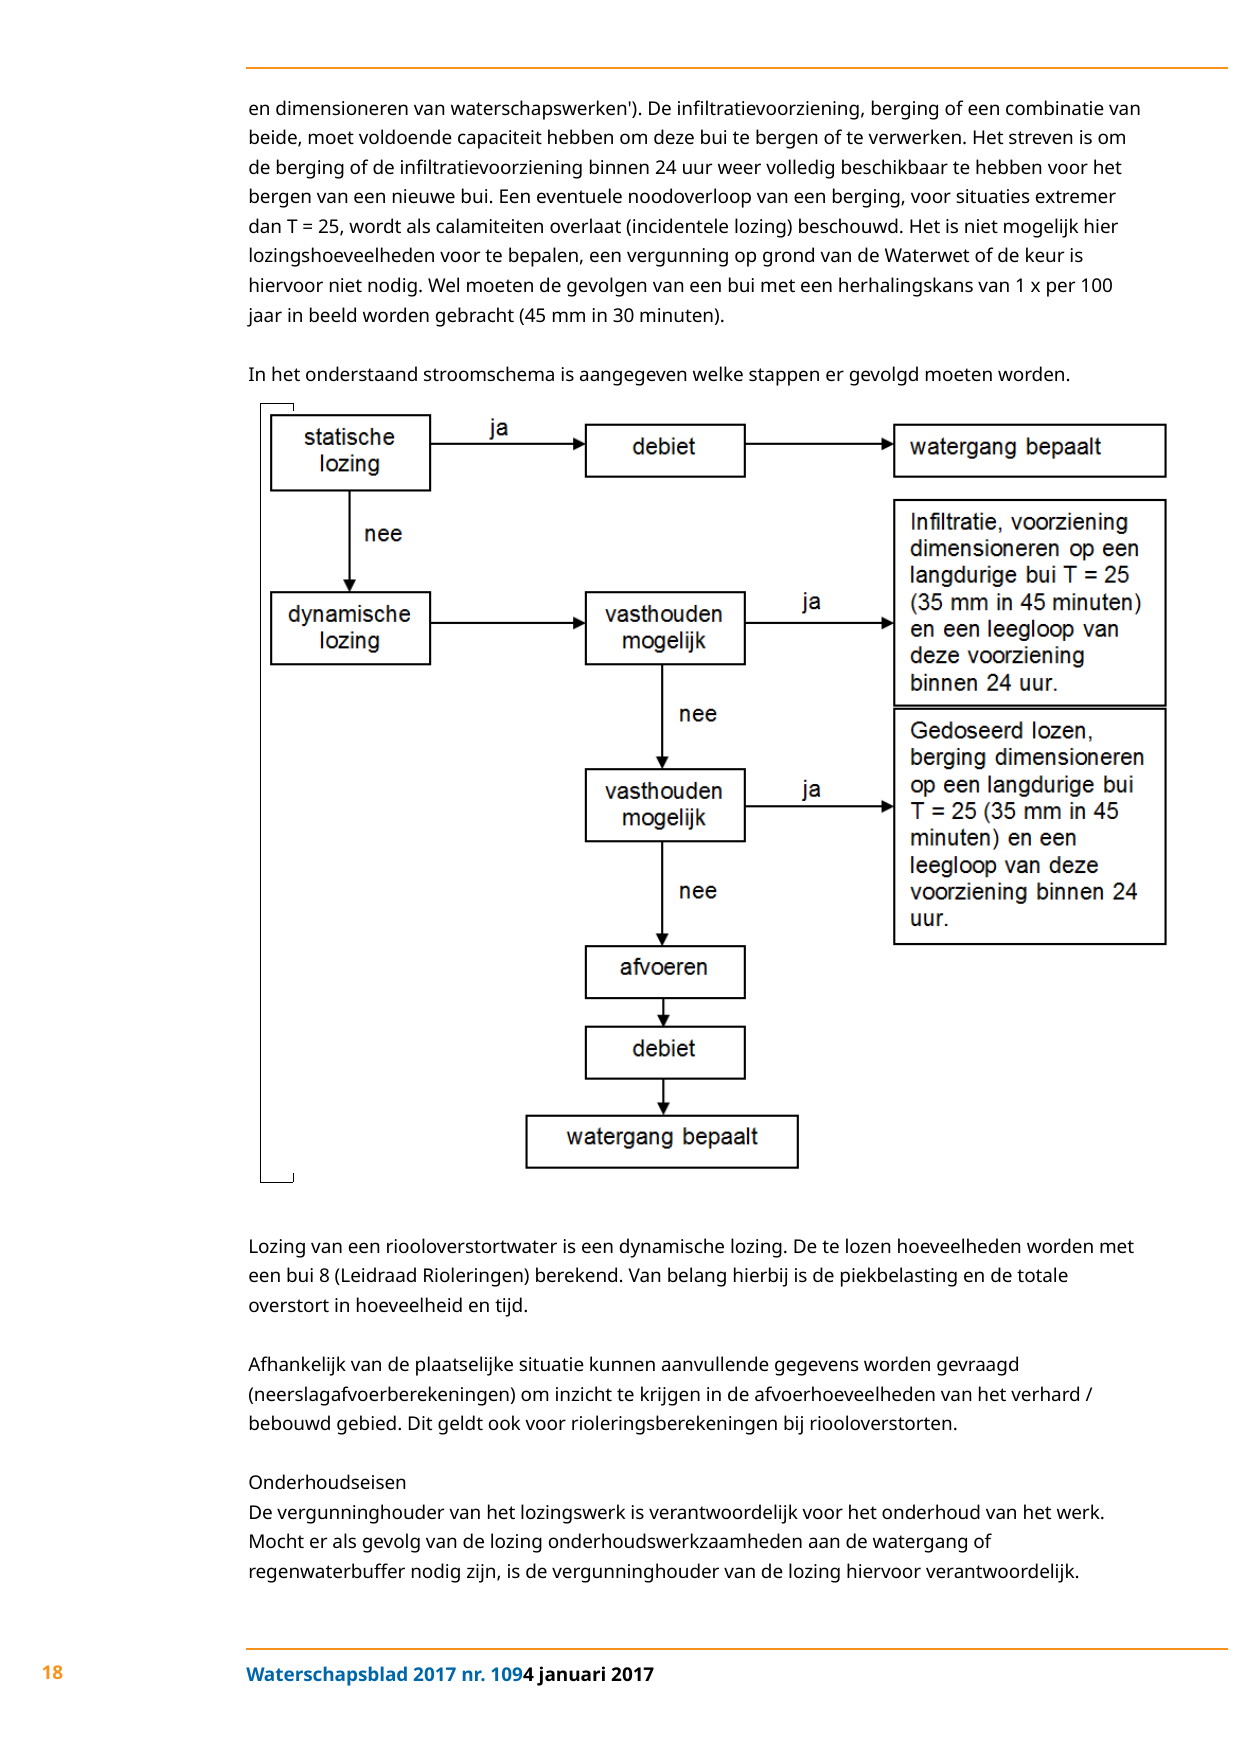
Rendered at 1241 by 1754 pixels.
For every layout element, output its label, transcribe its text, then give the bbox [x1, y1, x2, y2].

text Lozing van een riooloverstortwater is een dynamische lozing. De te lozen hoeveelheden worden met een bui 8 (Leidraad Rioleringen) berekend. Van belang hierbij is de piekbelasting en de totale overstort in hoeveelheid en tijd. [248, 1233, 1152, 1318]
text De vergunninghouder van het lozingswerk is verantwoordelijk voor het onderhoud van het werk. Mocht er als gevolg van de lozing onderhoudswerkzaamheden aan de watergang of regenwaterbuffer nodig zijn, is de vergunninghouder van de lozing hiervoor verantwoordelijk. [248, 1499, 1152, 1584]
text Afhankelijk van de plaatselijke situatie kunnen aanvullende gegevens worden gevraagd (neerslagafvoerberekeningen) om inzicht te krijgen in de afvoerhoeveelheden van het verhard / bebouwd gebied. Dit geldt ook voor rioleringsberekeningen bij riooloverstorten. [248, 1351, 1152, 1436]
text en dimensioneren van waterschapswerken'). De infiltratievoorziening, berging of een combinatie van beide, moet voldoende capaciteit hebben om deze bui te bergen of te verwerken. Het streven is om de berging of de infiltratievoorziening binnen 24 uur weer volledig beschikbaar te hebben voor het bergen van een nieuwe bui. Een eventuele noodoverloop van een berging, voor situaties extremer dan T = 25, wordt als calamiteiten overlaat (incidentele lozing) beschouwd. Het is niet mogelijk hier lozingshoeveelheden voor te bepalen, een vergunning op grond van de Waterwet of de keur is hiervoor niet nodig. Wel moeten de gevolgen van een bui met een herhalingskans van 1 x per 100 jaar in beeld worden gebracht (45 mm in 30 minuten). [248, 95, 1152, 328]
text In het onderstaand stroomschema is aangegeven welke stappen er gevolgd moeten worden. [248, 361, 1152, 387]
picture [41, 47, 231, 172]
picture [268, 411, 1173, 1173]
text Onderhoudseisen [248, 1469, 1152, 1495]
